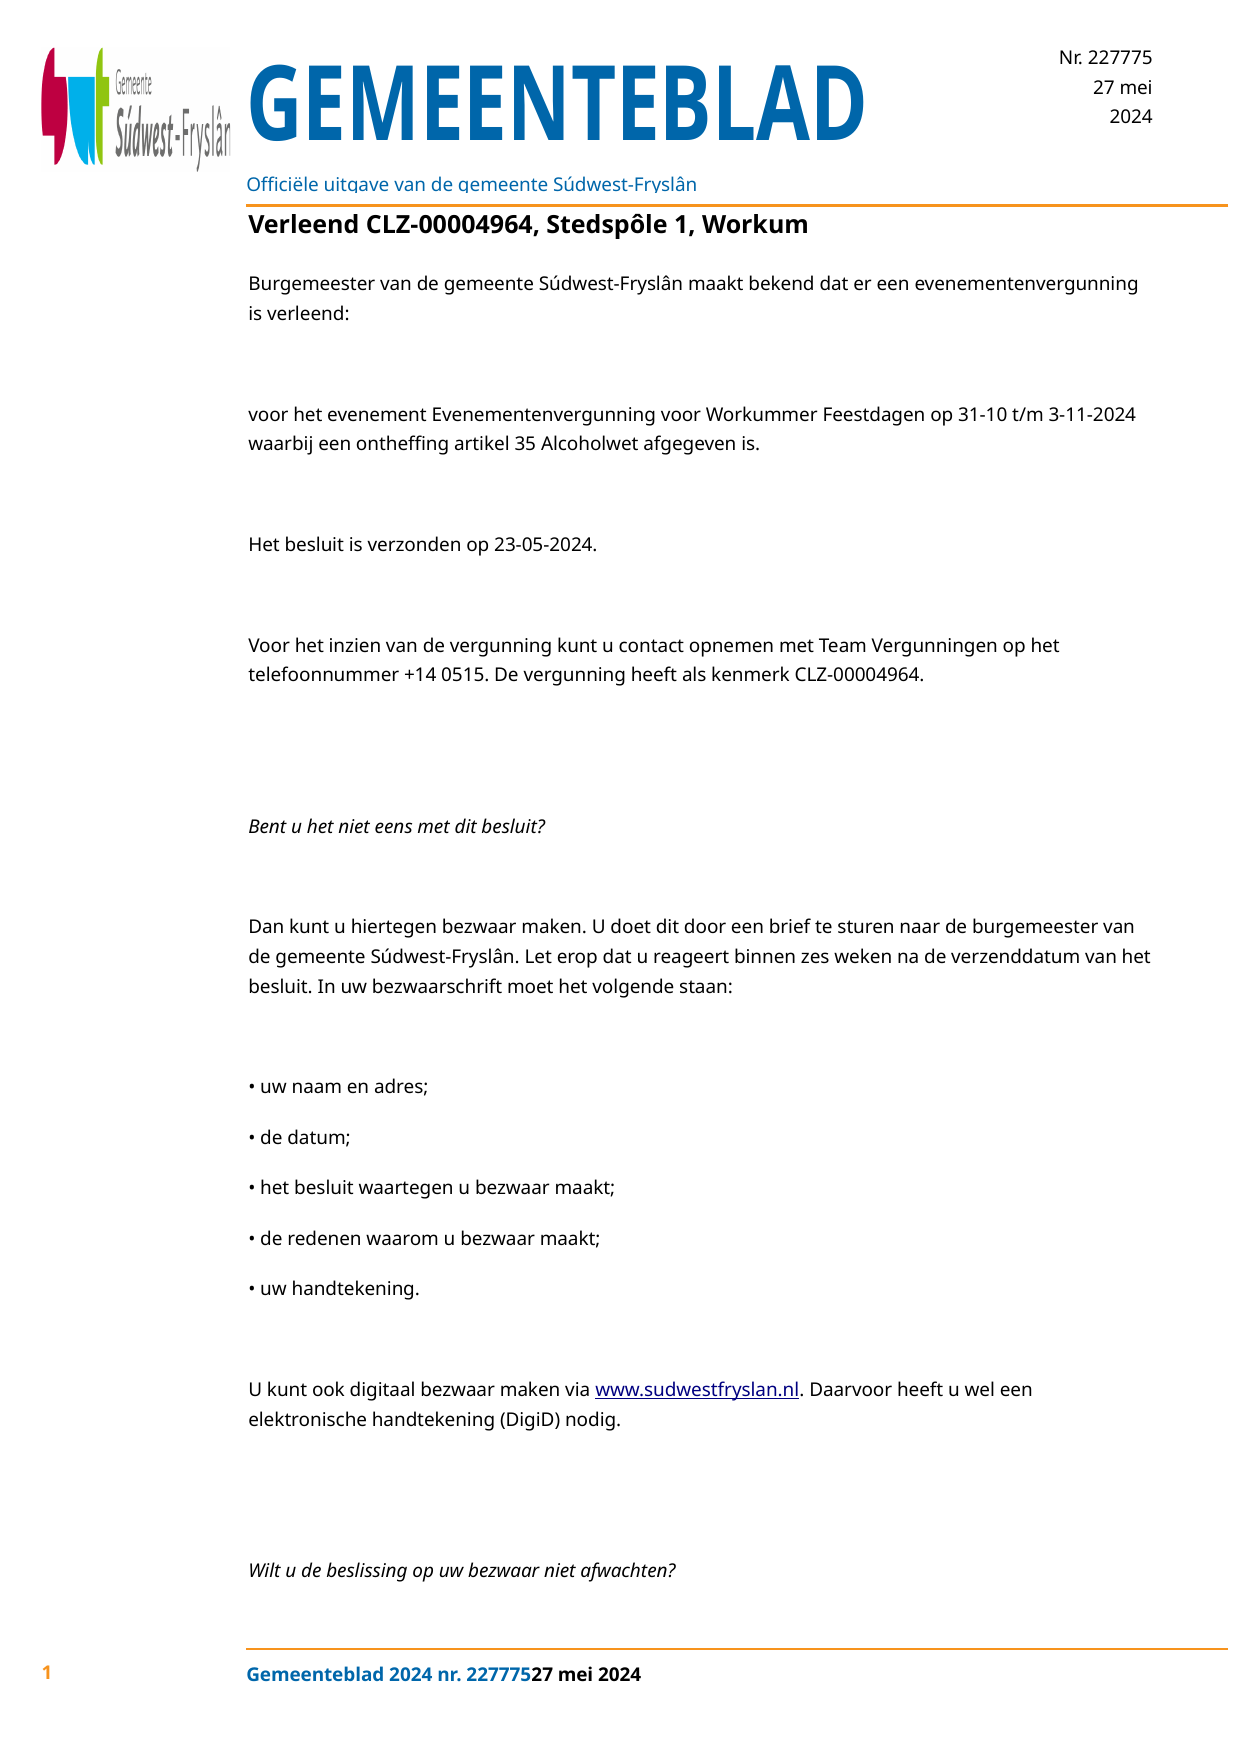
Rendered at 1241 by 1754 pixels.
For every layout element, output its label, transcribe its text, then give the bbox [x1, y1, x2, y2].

text • uw handtekening. [248, 1275, 1152, 1301]
text Burgemeester van de gemeente Súdwest-Fryslân maakt bekend dat er een evenementenvergunning is verleend: [248, 270, 1152, 326]
text • het besluit waartegen u bezwaar maakt; [248, 1174, 1152, 1200]
text Bent u het niet eens met dit besluit? [248, 813, 1152, 838]
picture [41, 47, 231, 172]
text Wilt u de beslissing op uw bezwaar niet afwachten? [248, 1557, 1152, 1583]
text • uw naam en adres; [248, 1074, 1152, 1099]
text Verleend CLZ-00004964, Stedspôle 1, Workum [248, 207, 1152, 241]
text voor het evenement Evenementenvergunning voor Workummer Feestdagen op 31-10 t/m 3-11-2024 waarbij een ontheffing artikel 35 Alcoholwet afgegeven is. [248, 401, 1152, 456]
text • de datum; [248, 1124, 1152, 1150]
text • de redenen waarom u bezwaar maakt; [248, 1225, 1152, 1251]
text U kunt ook digitaal bezwaar maken via www.sudwestfryslan.nl. Daarvoor heeft u wel een elektronische handtekening (DigiD) nodig. [248, 1376, 1152, 1431]
text Het besluit is verzonden op 23-05-2024. [248, 531, 1152, 557]
text Voor het inzien van de vergunning kunt u contact opnemen met Team Vergunningen op het telefoonnummer +14 0515. De vergunning heeft als kenmerk CLZ-00004964. [248, 632, 1152, 687]
text Dan kunt u hiertegen bezwaar maken. U doet dit door een brief te sturen naar de burgemeester van de gemeente Súdwest-Fryslân. Let erop dat u reageert binnen zes weken na de verzenddatum van het besluit. In uw bezwaarschrift moet het volgende staan: [248, 914, 1152, 998]
